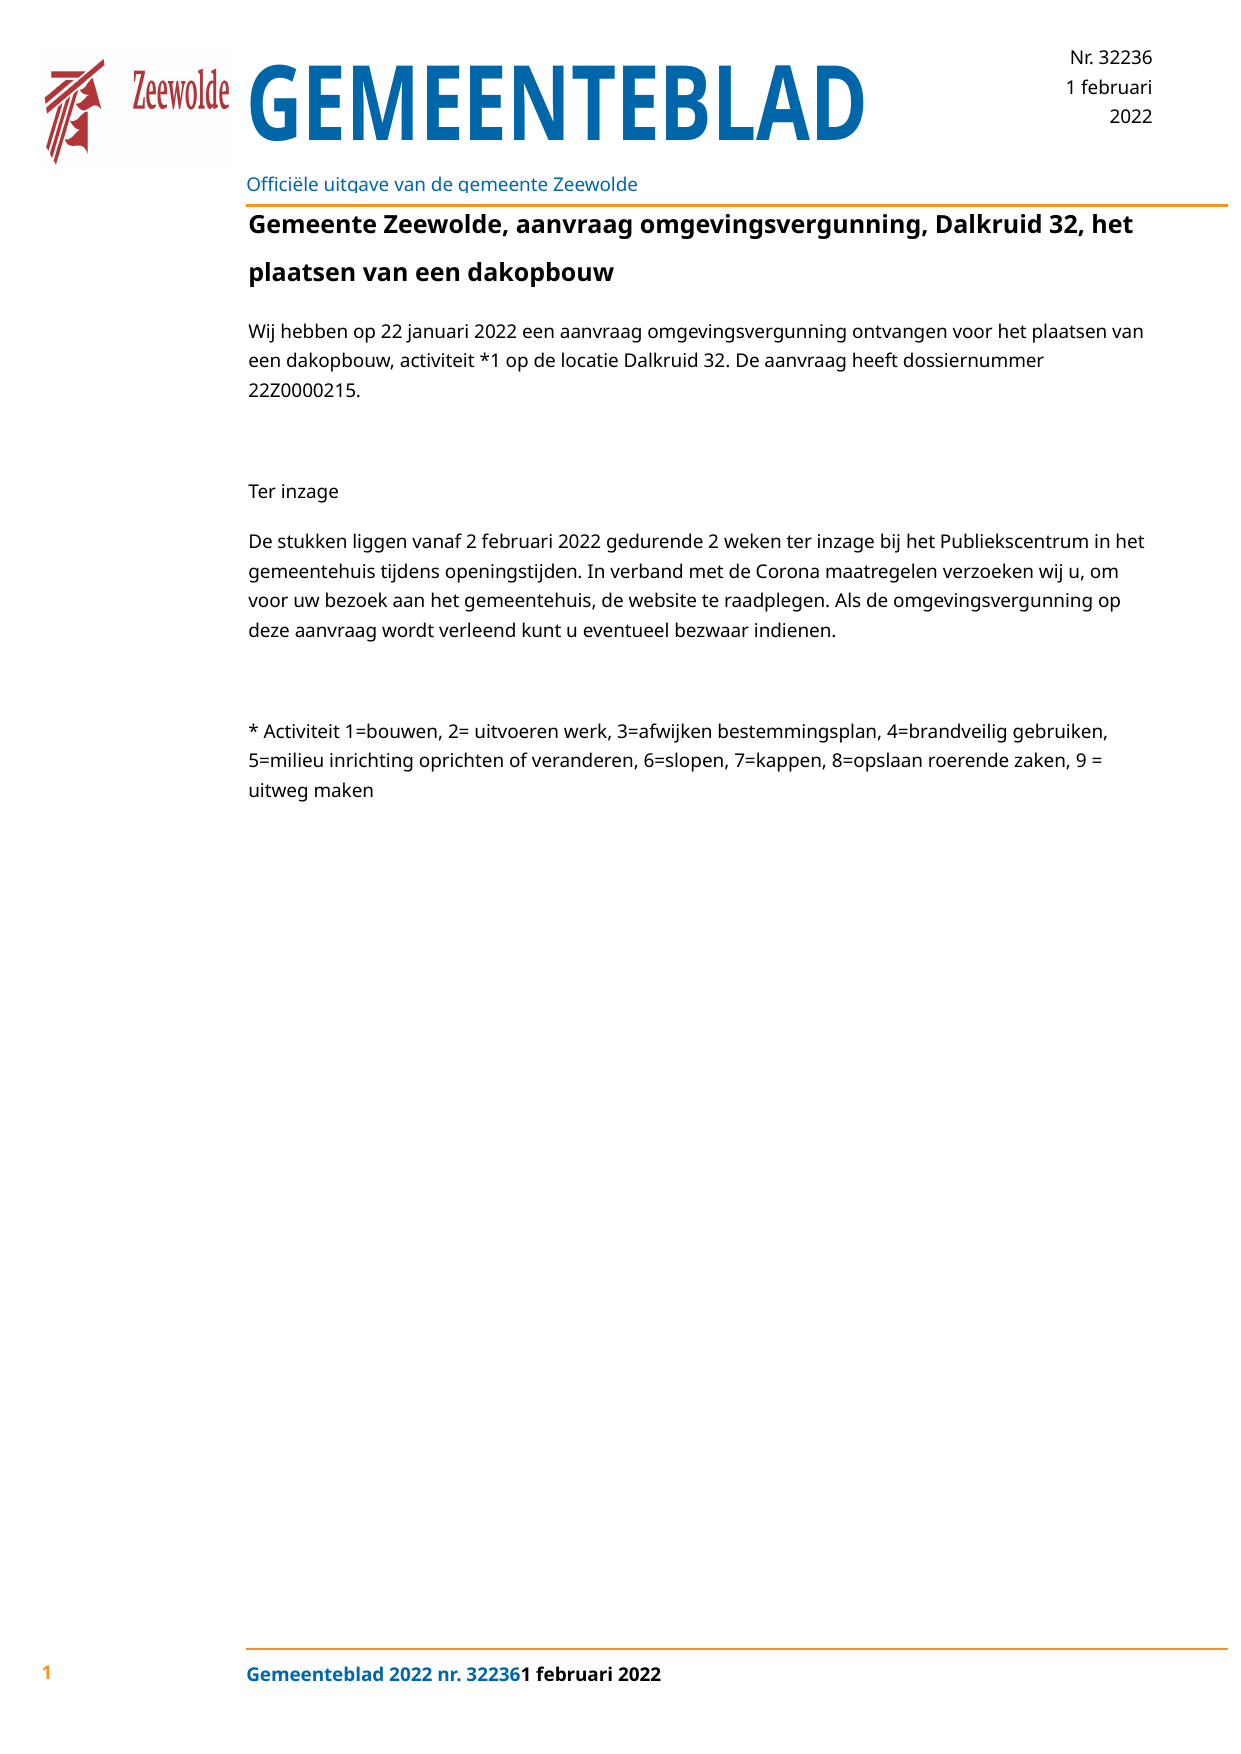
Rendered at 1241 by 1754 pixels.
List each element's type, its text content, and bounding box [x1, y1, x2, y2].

text Gemeente Zeewolde, aanvraag omgevingsvergunning, Dalkruid 32, het plaatsen van een dakopbouw [248, 207, 1152, 288]
text De stukken liggen vanaf 2 februari 2022 gedurende 2 weken ter inzage bij het Publiekscentrum in het gemeentehuis tijdens openingstijden. In verband met de Corona maatregelen verzoeken wij u, om voor uw bezoek aan het gemeentehuis, de website te raadplegen. Als de omgevingsvergunning op deze aanvraag wordt verleend kunt u eventueel bezwaar indienen. [248, 528, 1152, 643]
text Wij hebben op 22 januari 2022 een aanvraag omgevingsvergunning ontvangen voor het plaatsen van een dakopbouw, activiteit *1 op de locatie Dalkruid 32. De aanvraag heeft dossiernummer 22Z0000215. [248, 318, 1152, 403]
text Ter inzage [248, 478, 1152, 504]
text * Activiteit 1=bouwen, 2= uitvoeren werk, 3=afwijken bestemmingsplan, 4=brandveilig gebruiken, 5=milieu inrichting oprichten of veranderen, 6=slopen, 7=kappen, 8=opslaan roerende zaken, 9 = uitweg maken [248, 718, 1152, 803]
picture [41, 47, 231, 172]
